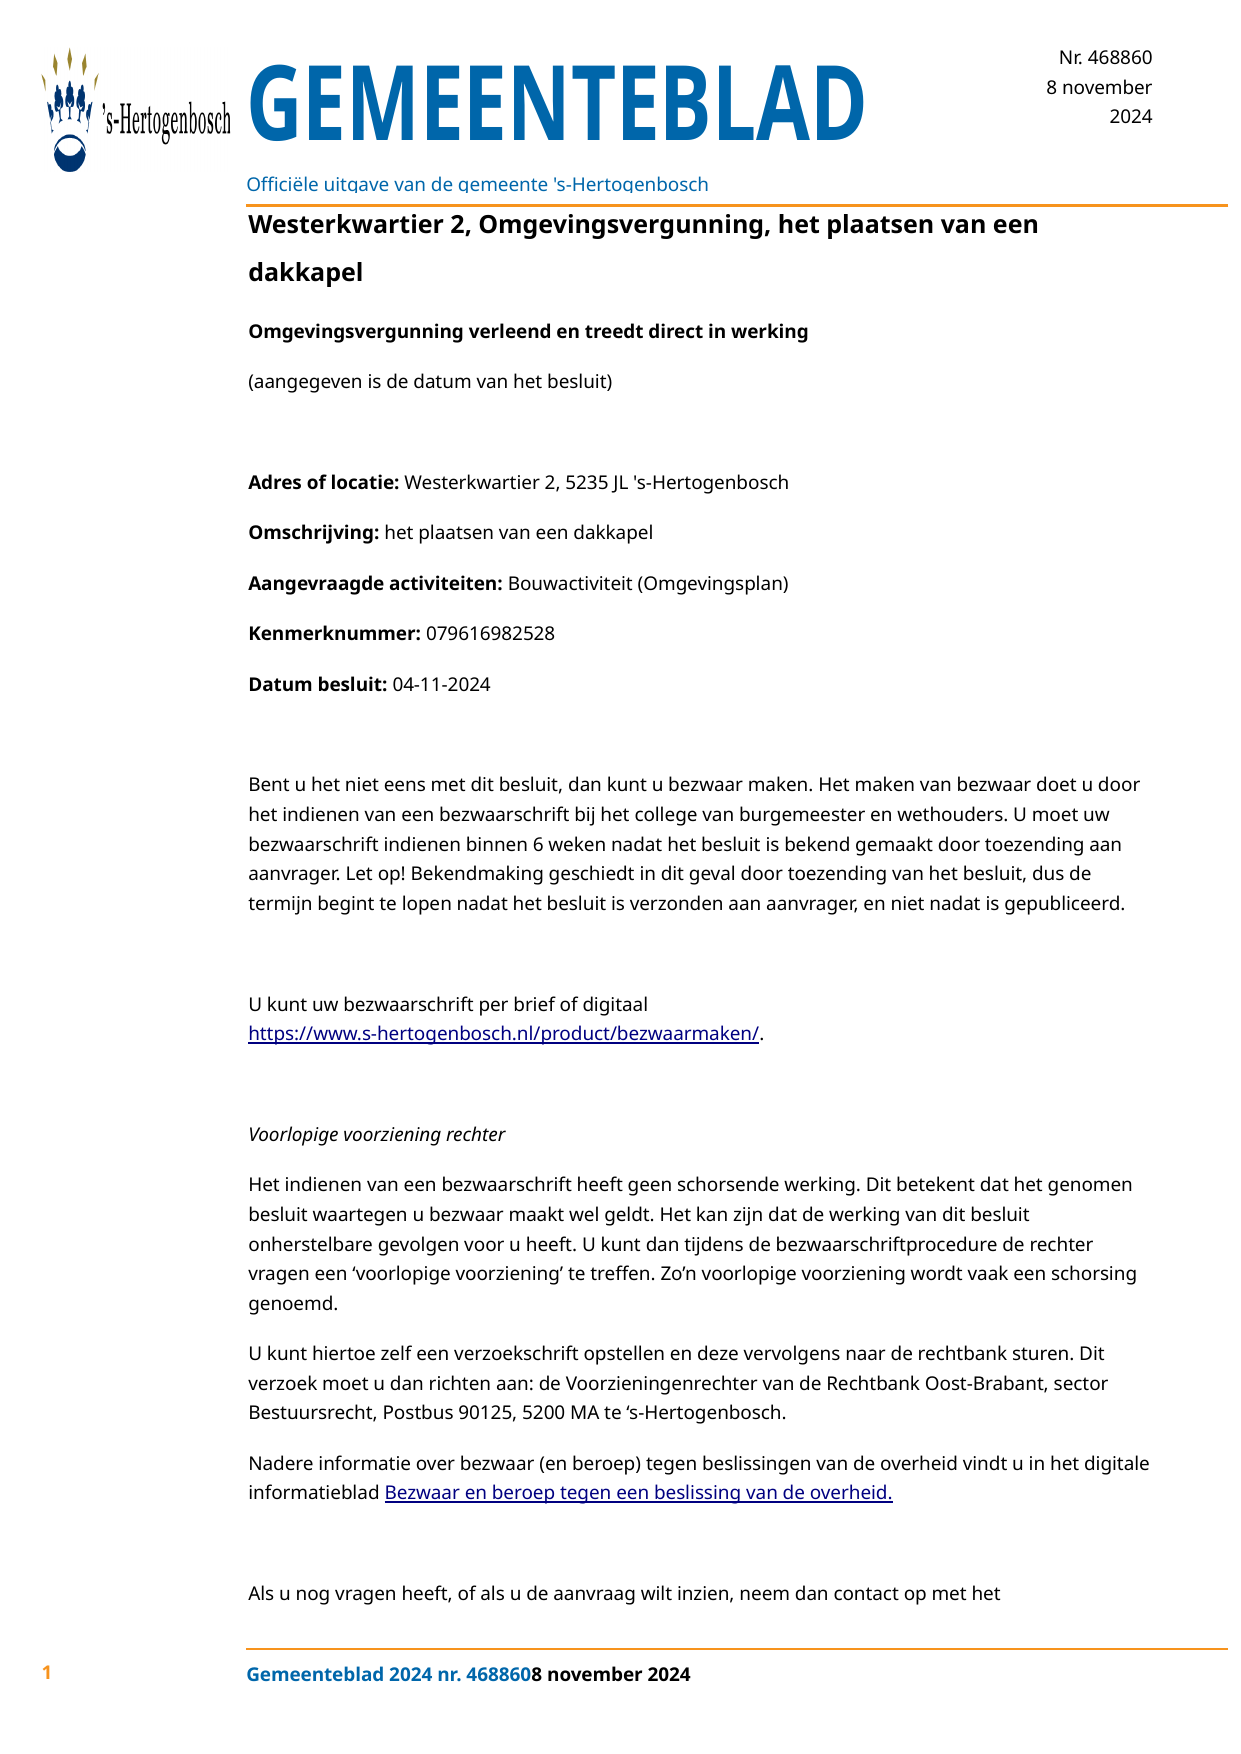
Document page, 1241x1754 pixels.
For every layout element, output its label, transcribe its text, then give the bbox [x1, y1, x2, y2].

text Bent u het niet eens met dit besluit, dan kunt u bezwaar maken. Het maken van bezwaar doet u door het indienen van een bezwaarschrift bij het college van burgemeester en wethouders. U moet uw bezwaarschrift indienen binnen 6 weken nadat het besluit is bekend gemaakt door toezending aan aanvrager. Let op! Bekendmaking geschiedt in dit geval door toezending van het besluit, dus de termijn begint te lopen nadat het besluit is verzonden aan aanvrager, en niet nadat is gepubliceerd. [248, 772, 1152, 916]
text U kunt hiertoe zelf een verzoekschrift opstellen en deze vervolgens naar de rechtbank sturen. Dit verzoek moet u dan richten aan: de Voorzieningenrechter van de Rechtbank Oost-Brabant, sector Bestuursrecht, Postbus 90125, 5200 MA te ‘s-Hertogenbosch. [248, 1340, 1152, 1425]
text Datum besluit: 04-11-2024 [248, 671, 1152, 697]
text Aangevraagde activiteiten: Bouwactiviteit (Omgevingsplan) [248, 570, 1152, 596]
text U kunt uw bezwaarschrift per brief of digitaal https://www.s-hertogenbosch.nl/product/bezwaarmaken/. [248, 991, 1152, 1046]
text Het indienen van een bezwaarschrift heeft geen schorsende werking. Dit betekent dat het genomen besluit waartegen u bezwaar maakt wel geldt. Het kan zijn dat de werking van dit besluit onherstelbare gevolgen voor u heeft. U kunt dan tijdens de bezwaarschriftprocedure de rechter vragen een ‘voorlopige voorziening’ te treffen. Zo’n voorlopige voorziening wordt vaak een schorsing genoemd. [248, 1172, 1152, 1316]
picture [41, 47, 231, 172]
text Adres of locatie: Westerkwartier 2, 5235 JL 's-Hertogenbosch [248, 469, 1152, 495]
text (aangegeven is de datum van het besluit) [248, 368, 1152, 394]
text Westerkwartier 2, Omgevingsvergunning, het plaatsen van een dakkapel [248, 207, 1152, 288]
text Als u nog vragen heeft, of als u de aanvraag wilt inzien, neem dan contact op met het [248, 1580, 1152, 1606]
text Kenmerknummer: 079616982528 [248, 620, 1152, 646]
text Omgevingsvergunning verleend en treedt direct in werking [248, 318, 1152, 344]
text Nadere informatie over bezwaar (en beroep) tegen beslissingen van de overheid vindt u in het digitale informatieblad Bezwaar en beroep tegen een beslissing van de overheid. [248, 1450, 1152, 1505]
text Voorlopige voorziening rechter [248, 1121, 1152, 1147]
text Omschrijving: het plaatsen van een dakkapel [248, 519, 1152, 545]
